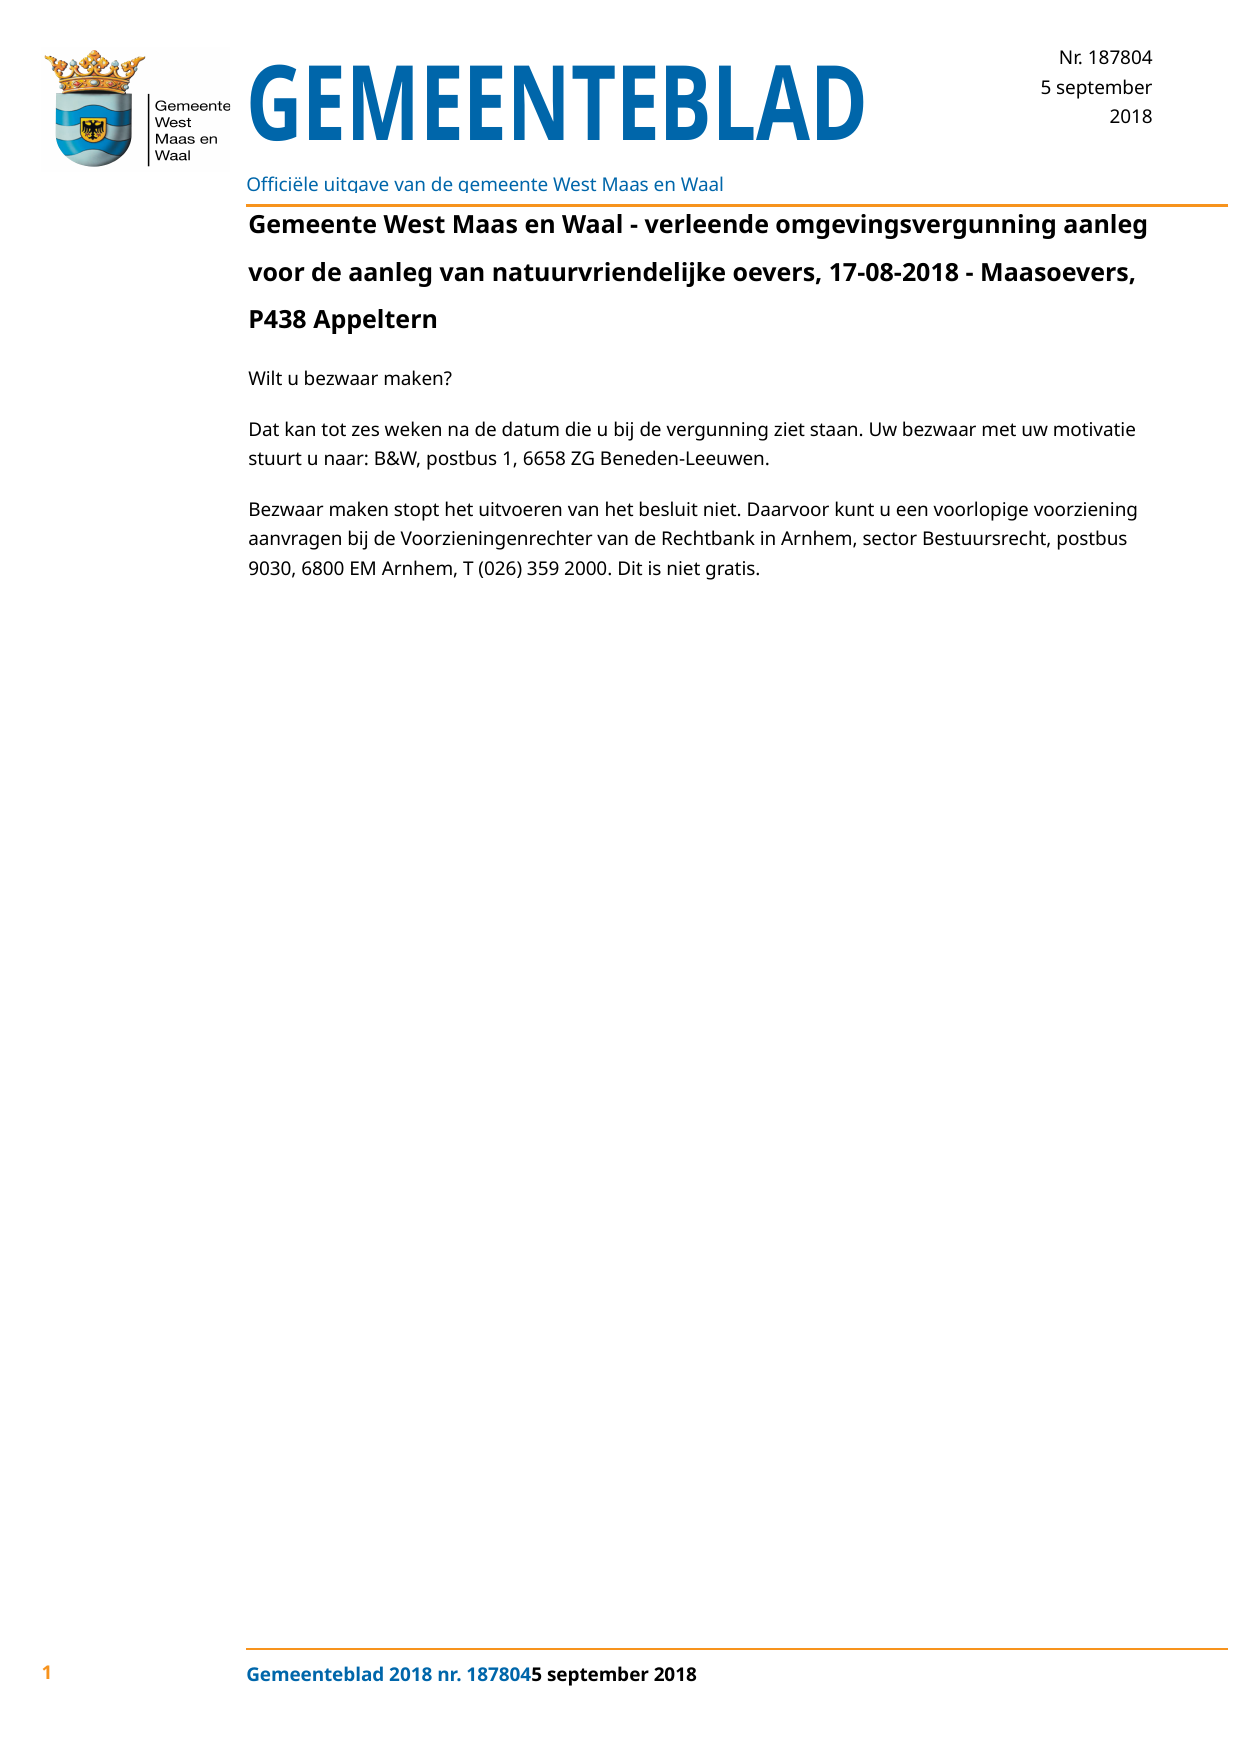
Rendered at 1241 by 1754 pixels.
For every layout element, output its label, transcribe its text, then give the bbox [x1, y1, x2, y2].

text Gemeente West Maas en Waal - verleende omgevingsvergunning aanleg voor de aanleg van natuurvriendelijke oevers, 17-08-2018 - Maasoevers, P438 Appeltern [248, 207, 1152, 336]
text Wilt u bezwaar maken? [248, 366, 1152, 391]
text Dat kan tot zes weken na de datum die u bij de vergunning ziet staan. Uw bezwaar met uw motivatie stuurt u naar: B&W, postbus 1, 6658 ZG Beneden-Leeuwen. [248, 416, 1152, 471]
text Bezwaar maken stopt het uitvoeren van het besluit niet. Daarvoor kunt u een voorlopige voorziening aanvragen bij de Voorzieningenrechter van de Rechtbank in Arnhem, sector Bestuursrecht, postbus 9030, 6800 EM Arnhem, T (026) 359 2000. Dit is niet gratis. [248, 496, 1152, 581]
picture [41, 47, 231, 172]
